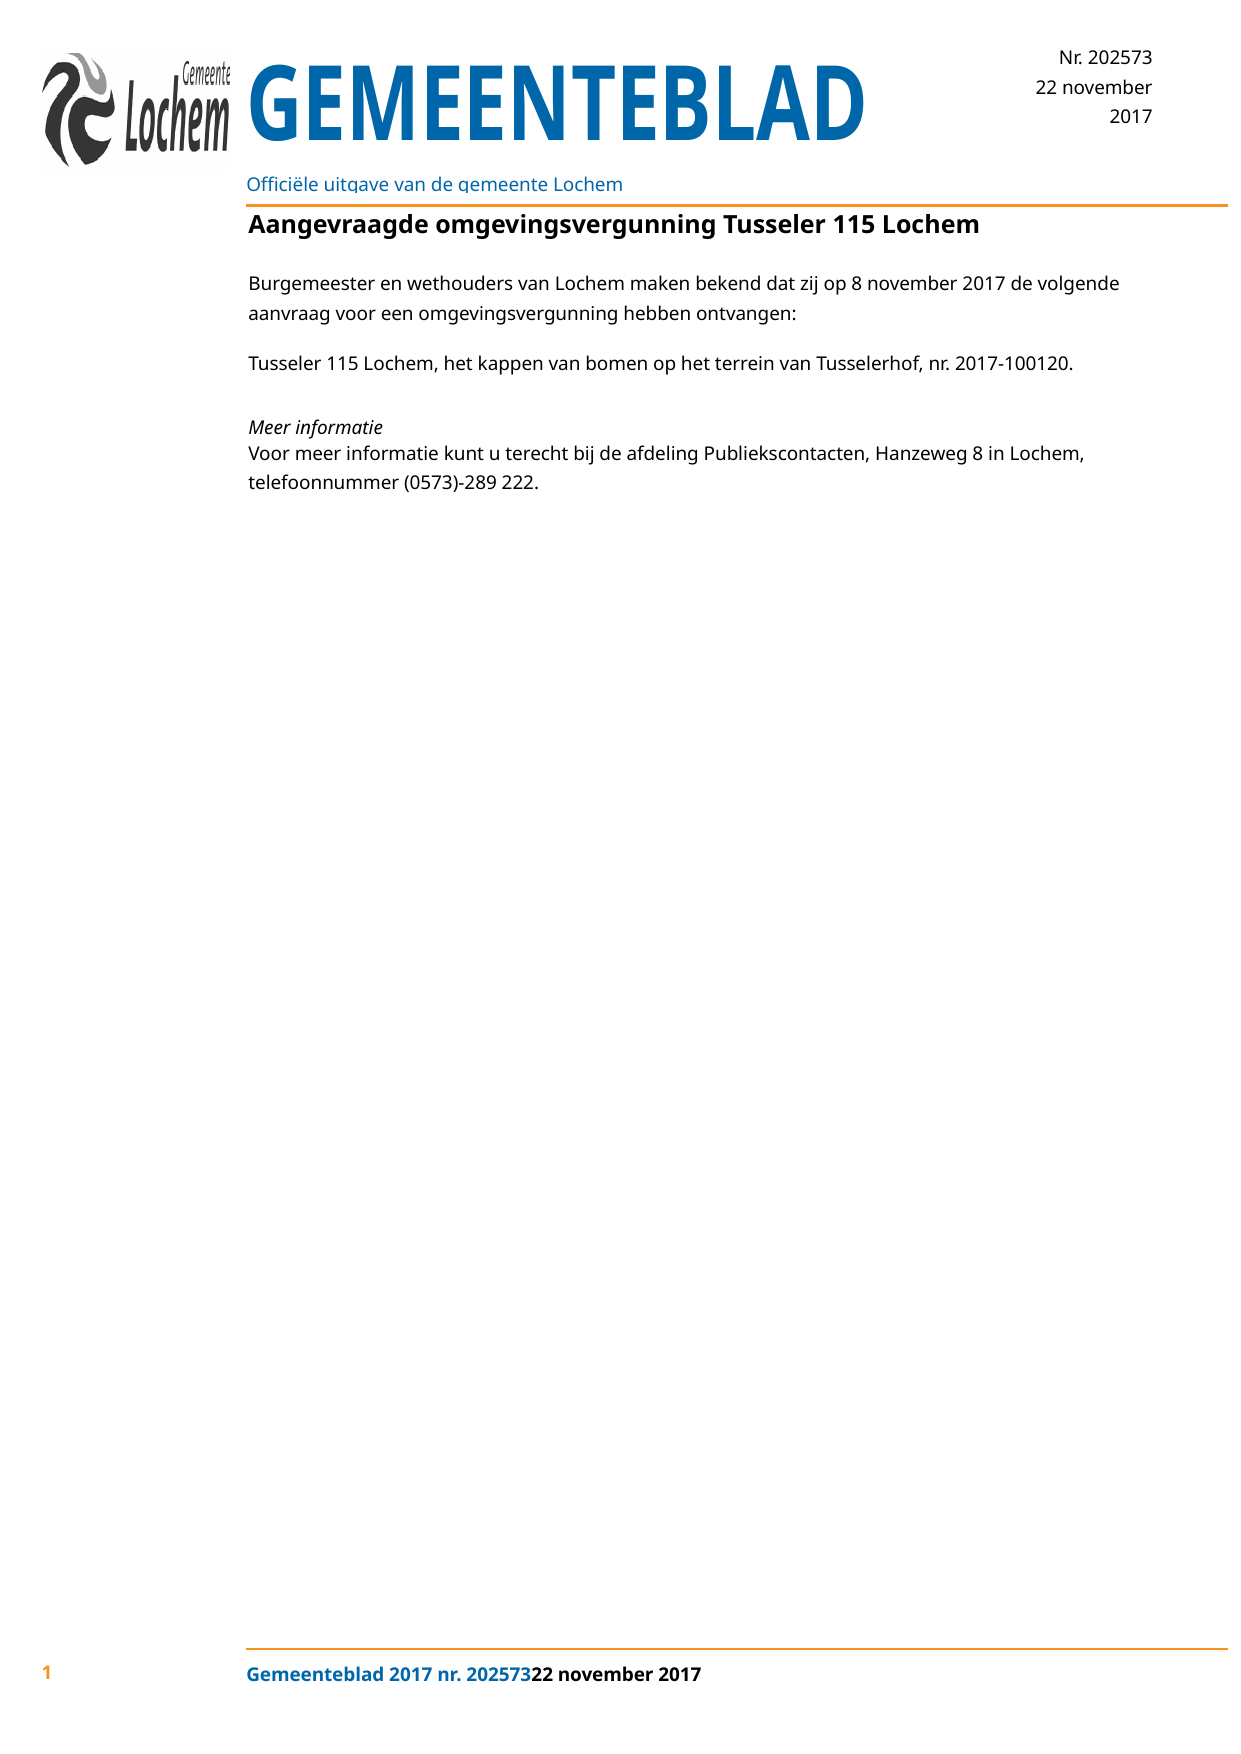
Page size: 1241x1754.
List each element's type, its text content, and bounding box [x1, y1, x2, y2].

text Tusseler 115 Lochem, het kappen van bomen op het terrein van Tusselerhof, nr. 2017-100120. [248, 350, 1152, 376]
text Burgemeester en wethouders van Lochem maken bekend dat zij op 8 november 2017 de volgende aanvraag voor een omgevingsvergunning hebben ontvangen: [248, 270, 1152, 326]
text Aangevraagde omgevingsvergunning Tusseler 115 Lochem [248, 207, 1152, 241]
picture [41, 47, 231, 172]
text Voor meer informatie kunt u terecht bij de afdeling Publiekscontacten, Hanzeweg 8 in Lochem, telefoonnummer (0573)-289 222. [248, 440, 1152, 495]
text Meer informatie [248, 414, 1152, 440]
